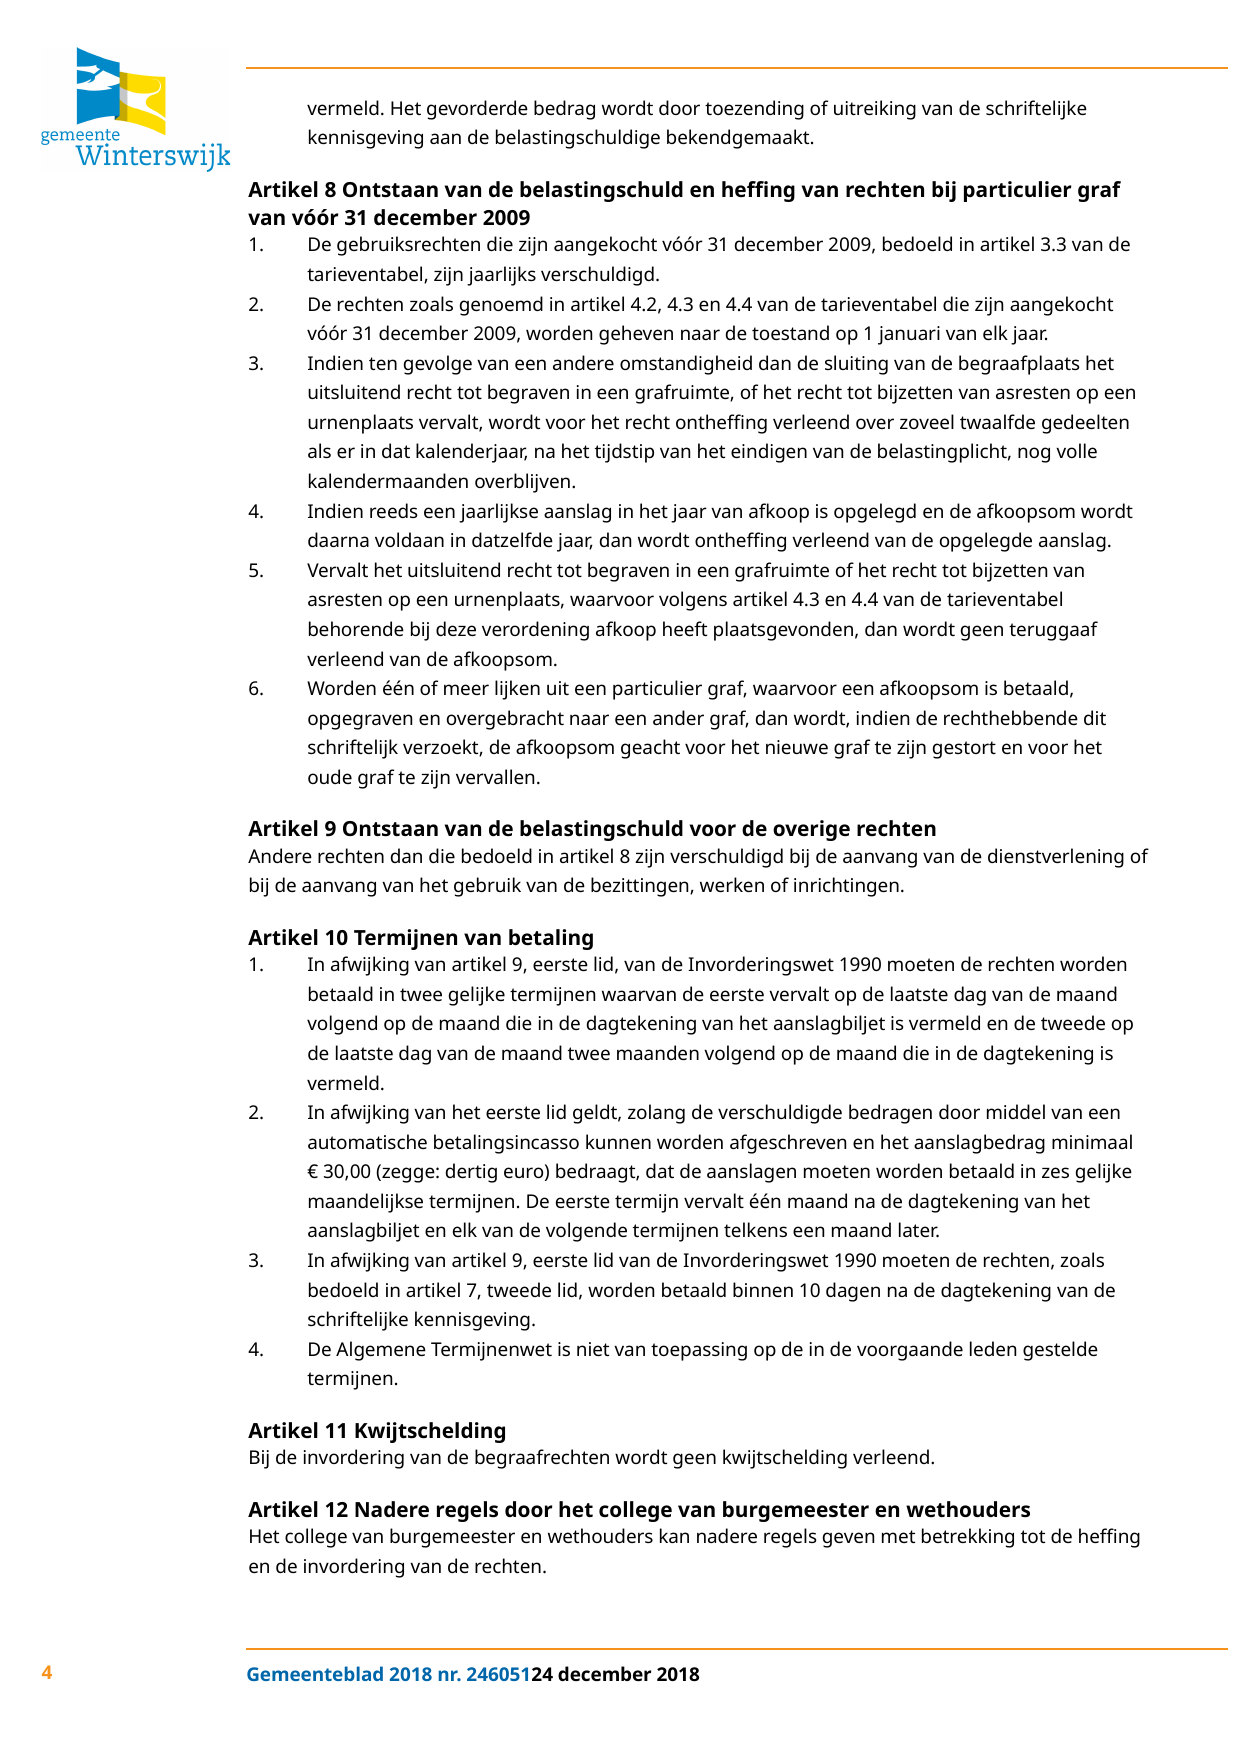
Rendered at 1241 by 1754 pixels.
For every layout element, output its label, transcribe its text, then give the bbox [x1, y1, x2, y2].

list Indien ten gevolge van een andere omstandigheid dan de sluiting van de begraafplaats het uitsluitend recht tot begraven in een grafruimte, of het recht tot bijzetten van asresten op een urnenplaats vervalt, wordt voor het recht ontheffing verleend over zoveel twaalfde gedeelten als er in dat kalenderjaar, na het tijdstip van het eindigen van de belastingplicht, nog volle kalendermaanden overblijven. [248, 350, 1152, 494]
list vermeld. Het gevorderde bedrag wordt door toezending of uitreiking van de schriftelijke kennisgeving aan de belastingschuldige bekendgemaakt. [248, 95, 1152, 150]
list Vervalt het uitsluitend recht tot begraven in een grafruimte of het recht tot bijzetten van asresten op een urnenplaats, waarvoor volgens artikel 4.3 en 4.4 van de tarieventabel behorende bij deze verordening afkoop heeft plaatsgevonden, dan wordt geen teruggaaf verleend van de afkoopsom. [248, 557, 1152, 672]
text Bij de invordering van de begraafrechten wordt geen kwijtschelding verleend. [248, 1444, 1152, 1470]
list In afwijking van het eerste lid geldt, zolang de verschuldigde bedragen door middel van een automatische betalingsincasso kunnen worden afgeschreven en het aanslagbedrag minimaal € 30,00 (zegge: dertig euro) bedraagt, dat de aanslagen moeten worden betaald in zes gelijke maandelijkse termijnen. De eerste termijn vervalt één maand na de dagtekening van het aanslagbiljet en elk van de volgende termijnen telkens een maand later. [248, 1099, 1152, 1243]
text Het college van burgemeester en wethouders kan nadere regels geven met betrekking tot de heffing en de invordering van de rechten. [248, 1523, 1152, 1579]
text Andere rechten dan die bedoeld in artikel 8 zijn verschuldigd bij de aanvang van de dienstverlening of bij de aanvang van het gebruik van de bezittingen, werken of inrichtingen. [248, 843, 1152, 898]
picture [225, 153, 231, 162]
list De Algemene Termijnenwet is niet van toepassing op de in de voorgaande leden gestelde termijnen. [248, 1336, 1152, 1391]
list De gebruiksrechten die zijn aangekocht vóór 31 december 2009, bedoeld in artikel 3.3 van de tarieventabel, zijn jaarlijks verschuldigd. [248, 232, 1152, 287]
picture [41, 47, 231, 172]
text Artikel 12 Nadere regels door het college van burgemeester en wethouders [248, 1495, 1152, 1523]
list De rechten zoals genoemd in artikel 4.2, 4.3 en 4.4 van de tarieventabel die zijn aangekocht vóór 31 december 2009, worden geheven naar de toestand op 1 januari van elk jaar. [248, 291, 1152, 346]
list Indien reeds een jaarlijkse aanslag in het jaar van afkoop is opgelegd en de afkoopsom wordt daarna voldaan in datzelfde jaar, dan wordt ontheffing verleend van de opgelegde aanslag. [248, 498, 1152, 553]
text Artikel 8 Ontstaan van de belastingschuld en heffing van rechten bij particulier graf van vóór 31 december 2009 [248, 175, 1152, 232]
text Artikel 10 Termijnen van betaling [248, 923, 1152, 951]
list Worden één of meer lijken uit een particulier graf, waarvoor een afkoopsom is betaald, opgegraven en overgebracht naar een ander graf, dan wordt, indien de rechthebbende dit schriftelijk verzoekt, de afkoopsom geacht voor het nieuwe graf te zijn gestort en voor het oude graf te zijn vervallen. [248, 675, 1152, 790]
list In afwijking van artikel 9, eerste lid van de Invorderingswet 1990 moeten de rechten, zoals bedoeld in artikel 7, tweede lid, worden betaald binnen 10 dagen na de dagtekening van de schriftelijke kennisgeving. [248, 1247, 1152, 1332]
text Artikel 9 Ontstaan van de belastingschuld voor de overige rechten [248, 814, 1152, 843]
list In afwijking van artikel 9, eerste lid, van de Invorderingswet 1990 moeten de rechten worden betaald in twee gelijke termijnen waarvan de eerste vervalt op de laatste dag van de maand volgend op de maand die in de dagtekening van het aanslagbiljet is vermeld en de tweede op de laatste dag van de maand twee maanden volgend op de maand die in de dagtekening is vermeld. [248, 951, 1152, 1096]
text Artikel 11 Kwijtschelding [248, 1416, 1152, 1444]
